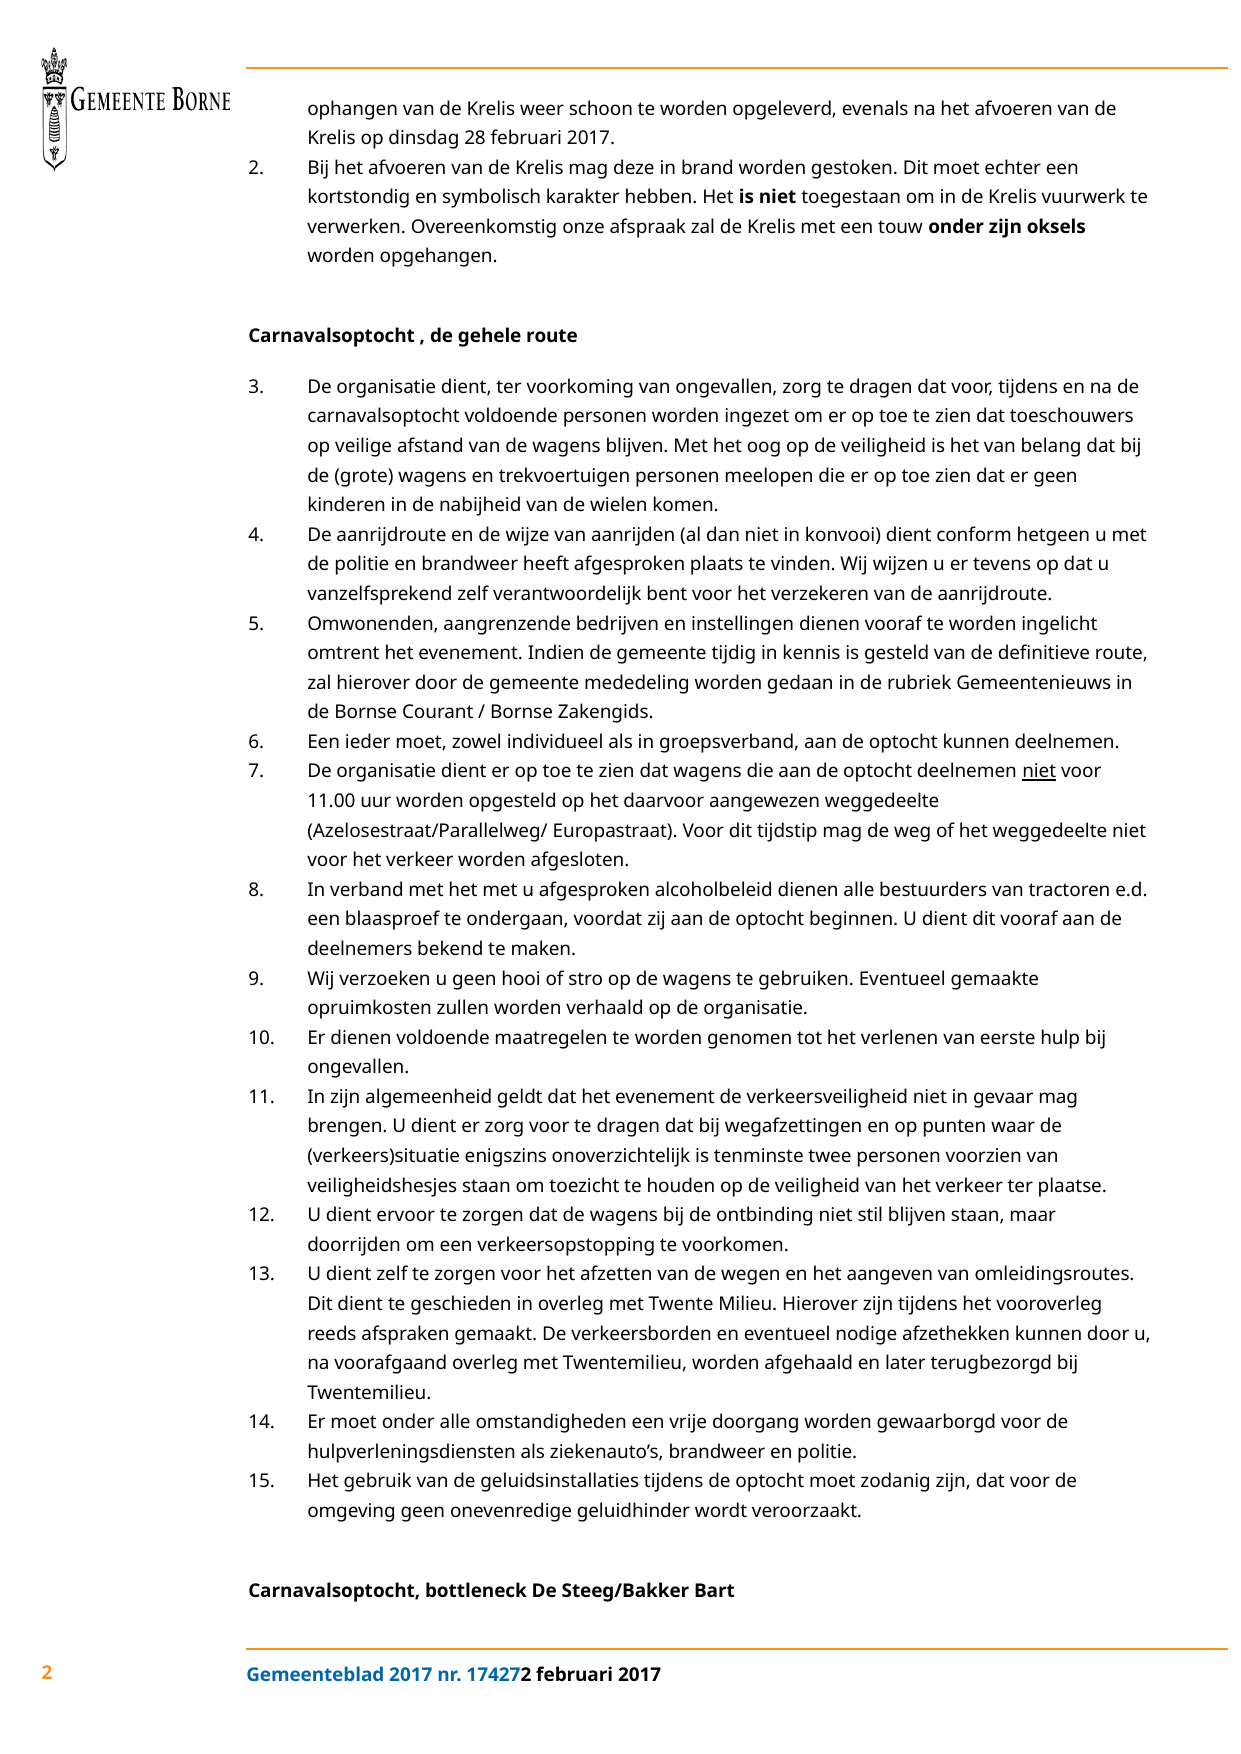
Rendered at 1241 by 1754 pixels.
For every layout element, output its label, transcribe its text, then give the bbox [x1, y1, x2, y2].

list U dient ervoor te zorgen dat de wagens bij de ontbinding niet stil blijven staan, maar doorrijden om een verkeersopstopping te voorkomen. [248, 1201, 1152, 1257]
list ophangen van de Krelis weer schoon te worden opgeleverd, evenals na het afvoeren van de Krelis op dinsdag 28 februari 2017. [248, 95, 1152, 150]
picture [41, 47, 231, 172]
list Een ieder moet, zowel individueel als in groepsverband, aan de optocht kunnen deelnemen. [248, 728, 1152, 754]
text Carnavalsoptocht , de gehele route [248, 323, 1152, 348]
list In zijn algemeenheid geldt dat het evenement de verkeersveiligheid niet in gevaar mag brengen. U dient er zorg voor te dragen dat bij wegafzettingen en op punten waar de (verkeers)situatie enigszins onoverzichtelijk is tenminste twee personen voorzien van veiligheidshesjes staan om toezicht te houden op de veiligheid van het verkeer ter plaatse. [248, 1083, 1152, 1198]
list Bij het afvoeren van de Krelis mag deze in brand worden gestoken. Dit moet echter een kortstondig en symbolisch karakter hebben. Het is niet toegestaan om in de Krelis vuurwerk te verwerken. Overeenkomstig onze afspraak zal de Krelis met een touw onder zijn oksels worden opgehangen. [248, 154, 1152, 268]
list De organisatie dient, ter voorkoming van ongevallen, zorg te dragen dat voor, tijdens en na de carnavalsoptocht voldoende personen worden ingezet om er op toe te zien dat toeschouwers op veilige afstand van de wagens blijven. Met het oog op de veiligheid is het van belang dat bij de (grote) wagens en trekvoertuigen personen meelopen die er op toe zien dat er geen kinderen in de nabijheid van de wielen komen. [248, 373, 1152, 517]
list Het gebruik van de geluidsinstallaties tijdens de optocht moet zodanig zijn, dat voor de omgeving geen onevenredige geluidhinder wordt veroorzaakt. [248, 1468, 1152, 1523]
list De aanrijdroute en de wijze van aanrijden (al dan niet in konvooi) dient conform hetgeen u met de politie en brandweer heeft afgesproken plaats te vinden. Wij wijzen u er tevens op dat u vanzelfsprekend zelf verantwoordelijk bent voor het verzekeren van de aanrijdroute. [248, 521, 1152, 606]
list Wij verzoeken u geen hooi of stro op de wagens te gebruiken. Eventueel gemaakte opruimkosten zullen worden verhaald op de organisatie. [248, 965, 1152, 1020]
list In verband met het met u afgesproken alcoholbeleid dienen alle bestuurders van tractoren e.d. een blaasproef te ondergaan, voordat zij aan de optocht beginnen. U dient dit vooraf aan de deelnemers bekend te maken. [248, 876, 1152, 961]
list Er moet onder alle omstandigheden een vrije doorgang worden gewaarborgd voor de hulpverleningsdiensten als ziekenauto’s, brandweer en politie. [248, 1408, 1152, 1464]
text Carnavalsoptocht, bottleneck De Steeg/Bakker Bart [248, 1577, 1152, 1603]
list De organisatie dient er op toe te zien dat wagens die aan de optocht deelnemen niet voor 11.00 uur worden opgesteld op het daarvoor aangewezen weggedeelte (Azelosestraat/Parallelweg/ Europastraat). Voor dit tijdstip mag de weg of het weggedeelte niet voor het verkeer worden afgesloten. [248, 758, 1152, 872]
list Omwonenden, aangrenzende bedrijven en instellingen dienen vooraf te worden ingelicht omtrent het evenement. Indien de gemeente tijdig in kennis is gesteld van de definitieve route, zal hierover door de gemeente mededeling worden gedaan in de rubriek Gemeentenieuws in de Bornse Courant / Bornse Zakengids. [248, 610, 1152, 724]
list U dient zelf te zorgen voor het afzetten van de wegen en het aangeven van omleidingsroutes. Dit dient te geschieden in overleg met Twente Milieu. Hierover zijn tijdens het vooroverleg reeds afspraken gemaakt. De verkeersborden en eventueel nodige afzethekken kunnen door u, na voorafgaand overleg met Twentemilieu, worden afgehaald en later terugbezorgd bij Twentemilieu. [248, 1261, 1152, 1405]
list Er dienen voldoende maatregelen te worden genomen tot het verlenen van eerste hulp bij ongevallen. [248, 1024, 1152, 1079]
